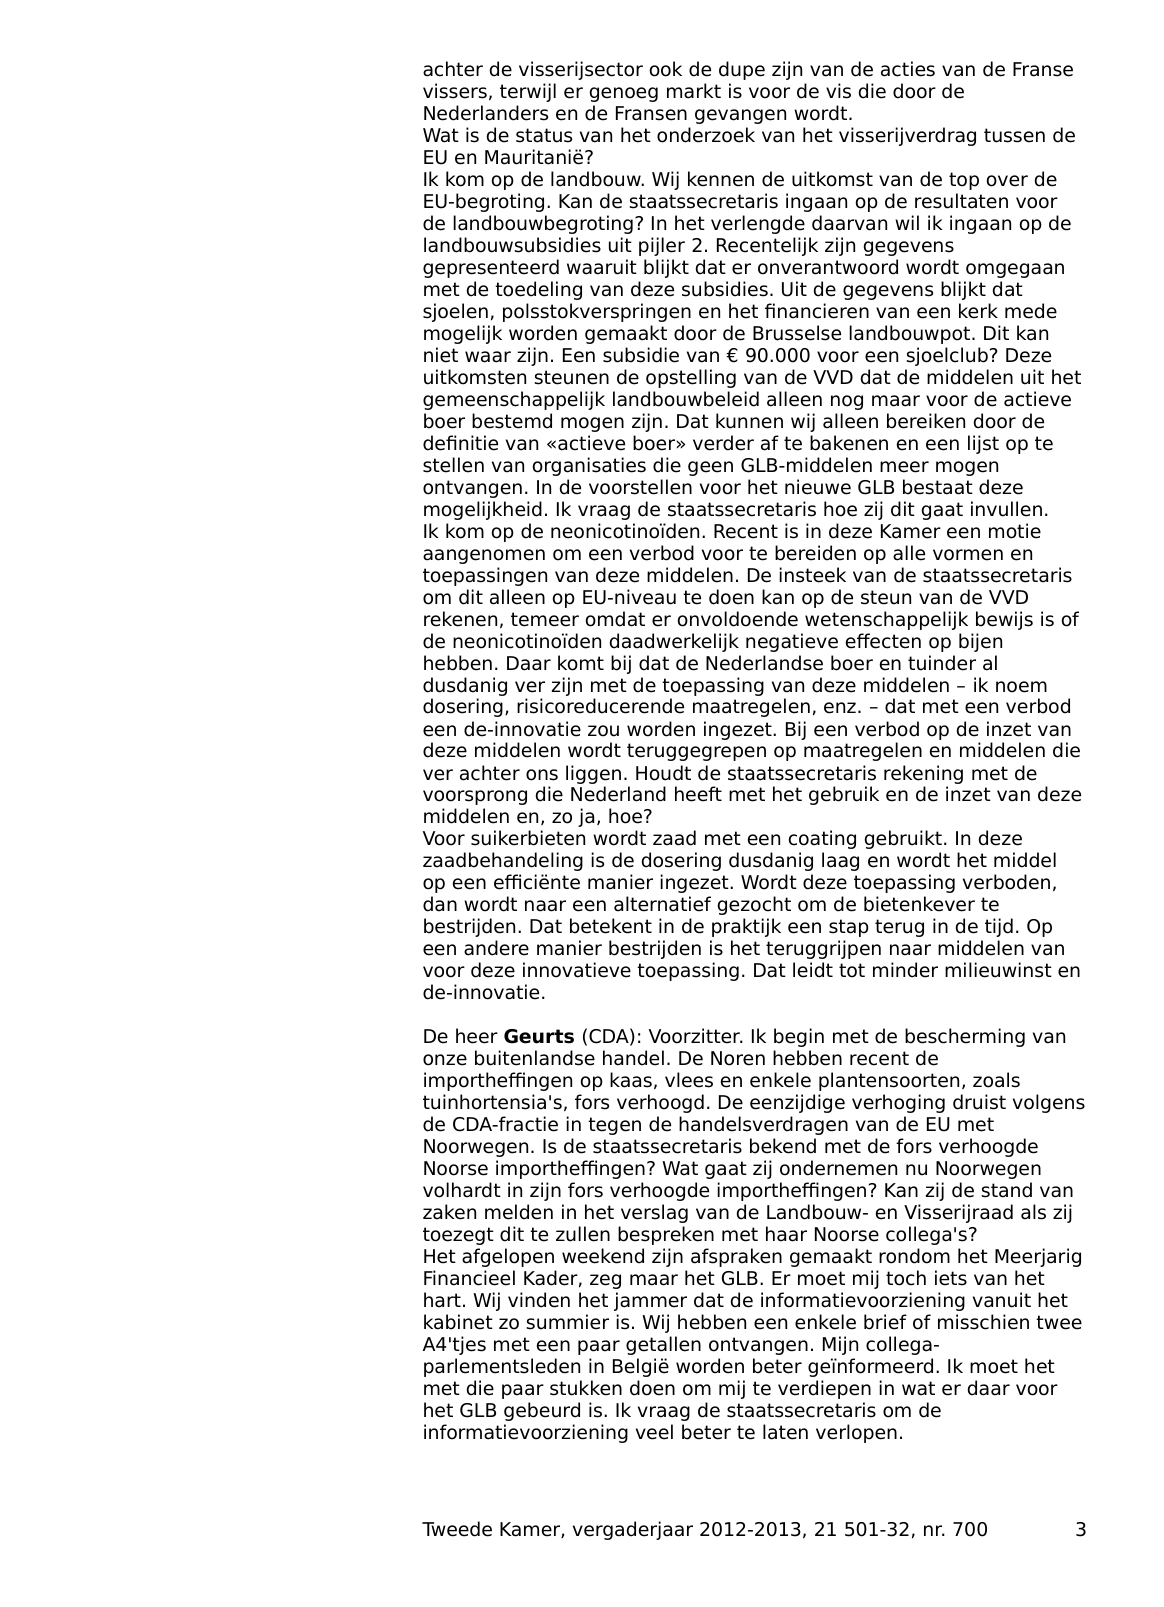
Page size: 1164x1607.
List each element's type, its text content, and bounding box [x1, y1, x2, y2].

text Voor suikerbieten wordt zaad met een coating gebruikt. In deze zaadbehandeling is de dosering dusdanig laag en wordt het middel op een efficiënte manier ingezet. Wordt deze toepassing verboden, dan wordt naar een alternatief gezocht om de bietenkever te bestrijden. Dat betekent in de praktijk een stap terug in de tijd. Op een andere manier bestrijden is het teruggrijpen naar middelen van voor deze innovatieve toepassing. Dat leidt tot minder milieuwinst en de-innovatie. [422, 828, 1087, 1004]
text Wat is de status van het onderzoek van het visserijverdrag tussen de EU en Mauritanië? [422, 125, 1087, 169]
text Ik kom op de landbouw. Wij kennen de uitkomst van de top over de EU-begroting. Kan de staatssecretaris ingaan op de resultaten voor de landbouwbegroting? In het verlengde daarvan wil ik ingaan op de landbouwsubsidies uit pijler 2. Recentelijk zijn gegevens gepresenteerd waaruit blijkt dat er onverantwoord wordt omgegaan met de toedeling van deze subsidies. Uit de gegevens blijkt dat sjoelen, polsstokverspringen en het financieren van een kerk mede mogelijk worden gemaakt door de Brusselse landbouwpot. Dit kan niet waar zijn. Een subsidie van € 90.000 voor een sjoelclub? Deze uitkomsten steunen de opstelling van de VVD dat de middelen uit het gemeenschappelijk landbouwbeleid alleen nog maar voor de actieve boer bestemd mogen zijn. Dat kunnen wij alleen bereiken door de definitie van «actieve boer» verder af te bakenen en een lijst op te stellen van organisaties die geen GLB-middelen meer mogen ontvangen. In de voorstellen voor het nieuwe GLB bestaat deze mogelijkheid. Ik vraag de staatssecretaris hoe zij dit gaat invullen. [422, 169, 1087, 521]
text Het afgelopen weekend zijn afspraken gemaakt rondom het Meerjarig Financieel Kader, zeg maar het GLB. Er moet mij toch iets van het hart. Wij vinden het jammer dat de informatievoorziening vanuit het kabinet zo summier is. Wij hebben een enkele brief of misschien twee A4'tjes met een paar getallen ontvangen. Mijn collega-parlementsleden in België worden beter geïnformeerd. Ik moet het met die paar stukken doen om mij te verdiepen in wat er daar voor het GLB gebeurd is. Ik vraag de staatssecretaris om de informatievoorziening veel beter te laten verlopen. [422, 1246, 1087, 1444]
text Ik kom op de neonicotinoïden. Recent is in deze Kamer een motie aangenomen om een verbod voor te bereiden op alle vormen en toepassingen van deze middelen. De insteek van de staatssecretaris om dit alleen op EU-niveau te doen kan op de steun van de VVD rekenen, temeer omdat er onvoldoende wetenschappelijk bewijs is of de neonicotinoïden daadwerkelijk negatieve effecten op bijen hebben. Daar komt bij dat de Nederlandse boer en tuinder al dusdanig ver zijn met de toepassing van deze middelen – ik noem dosering, risicoreducerende maatregelen, enz. – dat met een verbod een de-innovatie zou worden ingezet. Bij een verbod op de inzet van deze middelen wordt teruggegrepen op maatregelen en middelen die ver achter ons liggen. Houdt de staatssecretaris rekening met de voorsprong die Nederland heeft met het gebruik en de inzet van deze middelen en, zo ja, hoe? [422, 521, 1087, 828]
text De heer Geurts (CDA): Voorzitter. Ik begin met de bescherming van onze buitenlandse handel. De Noren hebben recent de importheffingen op kaas, vlees en enkele plantensoorten, zoals tuinhortensia's, fors verhoogd. De eenzijdige verhoging druist volgens de CDA-fractie in tegen de handelsverdragen van de EU met Noorwegen. Is de staatssecretaris bekend met de fors verhoogde Noorse importheffingen? Wat gaat zij ondernemen nu Noorwegen volhardt in zijn fors verhoogde importheffingen? Kan zij de stand van zaken melden in het verslag van de Landbouw- en Visserijraad als zij toezegt dit te zullen bespreken met haar Noorse collega's? [422, 1026, 1087, 1246]
text achter de visserijsector ook de dupe zijn van de acties van de Franse vissers, terwijl er genoeg markt is voor de vis die door de Nederlanders en de Fransen gevangen wordt. [422, 59, 1087, 125]
